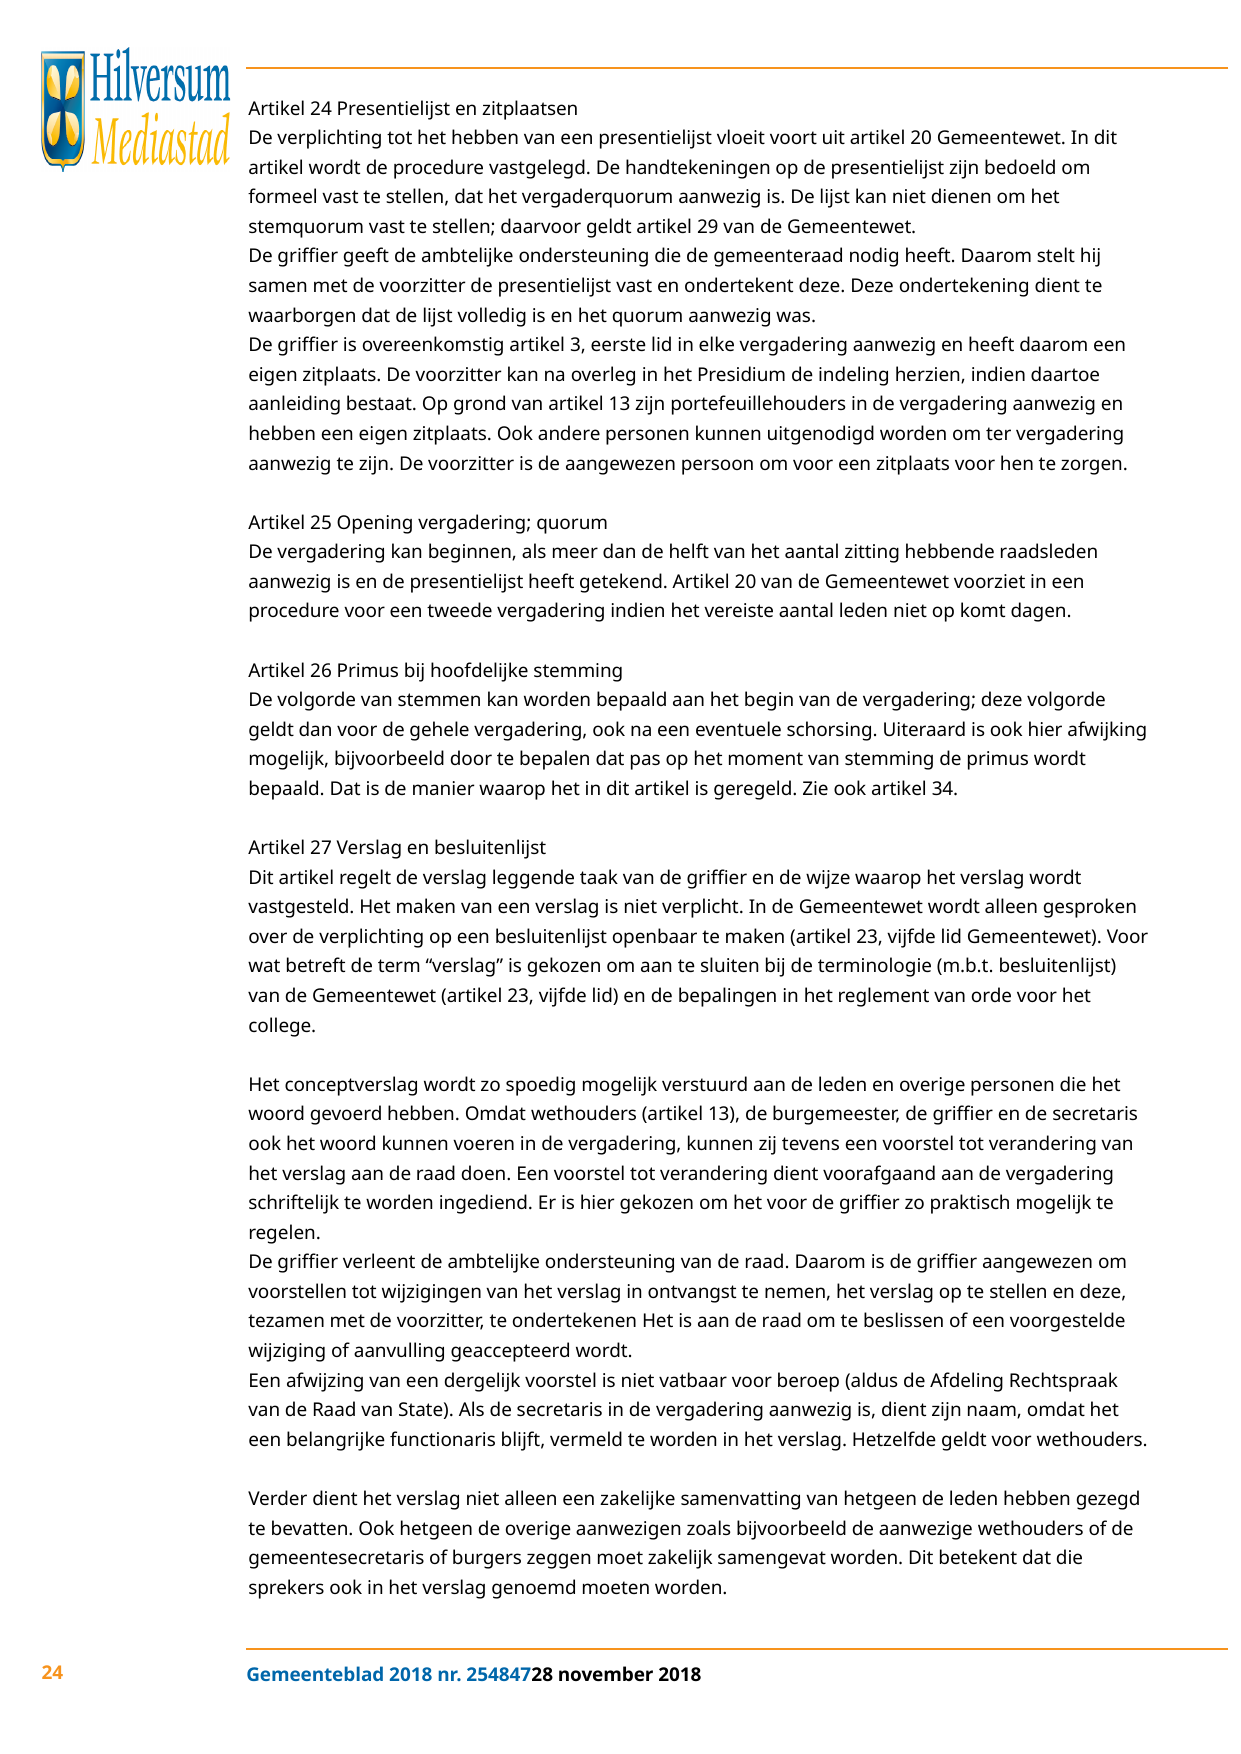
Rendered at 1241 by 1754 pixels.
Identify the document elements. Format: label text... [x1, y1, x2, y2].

text De griffier geeft de ambtelijke ondersteuning die de gemeenteraad nodig heeft. Daarom stelt hij samen met de voorzitter de presentielijst vast en ondertekent deze. Deze ondertekening dient te waarborgen dat de lijst volledig is en het quorum aanwezig was. [248, 243, 1152, 328]
text De verplichting tot het hebben van een presentielijst vloeit voort uit artikel 20 Gemeentewet. In dit artikel wordt de procedure vastgelegd. De handtekeningen op de presentielijst zijn bedoeld om formeel vast te stellen, dat het vergaderquorum aanwezig is. De lijst kan niet dienen om het stemquorum vast te stellen; daarvoor geldt artikel 29 van de Gemeentewet. [248, 124, 1152, 239]
text Artikel 24 Presentielijst en zitplaatsen [248, 95, 1152, 121]
text Artikel 25 Opening vergadering; quorum [248, 509, 1152, 535]
text Verder dient het verslag niet alleen een zakelijke samenvatting van hetgeen de leden hebben gezegd te bevatten. Ook hetgeen de overige aanwezigen zoals bijvoorbeeld de aanwezige wethouders of de gemeentesecretaris of burgers zeggen moet zakelijk samengevat worden. Dit betekent dat die sprekers ook in het verslag genoemd moeten worden. [248, 1485, 1152, 1600]
text Het conceptverslag wordt zo spoedig mogelijk verstuurd aan de leden en overige personen die het woord gevoerd hebben. Omdat wethouders (artikel 13), de burgemeester, de griffier en de secretaris ook het woord kunnen voeren in de vergadering, kunnen zij tevens een voorstel tot verandering van het verslag aan de raad doen. Een voorstel tot verandering dient voorafgaand aan de vergadering schriftelijk te worden ingediend. Er is hier gekozen om het voor de griffier zo praktisch mogelijk te regelen. [248, 1071, 1152, 1245]
text De vergadering kan beginnen, als meer dan de helft van het aantal zitting hebbende raadsleden aanwezig is en de presentielijst heeft getekend. Artikel 20 van de Gemeentewet voorziet in een procedure voor een tweede vergadering indien het vereiste aantal leden niet op komt dagen. [248, 538, 1152, 623]
text Artikel 27 Verslag en besluitenlijst [248, 834, 1152, 860]
text Dit artikel regelt de verslag leggende taak van de griffier en de wijze waarop het verslag wordt vastgesteld. Het maken van een verslag is niet verplicht. In de Gemeentewet wordt alleen gesproken over de verplichting op een besluitenlijst openbaar te maken (artikel 23, vijfde lid Gemeentewet). Voor wat betreft de term “verslag” is gekozen om aan te sluiten bij de terminologie (m.b.t. besluitenlijst) van de Gemeentewet (artikel 23, vijfde lid) en de bepalingen in het reglement van orde voor het college. [248, 864, 1152, 1038]
picture [41, 47, 231, 172]
text De volgorde van stemmen kan worden bepaald aan het begin van de vergadering; deze volgorde geldt dan voor de gehele vergadering, ook na een eventuele schorsing. Uiteraard is ook hier afwijking mogelijk, bijvoorbeeld door te bepalen dat pas op het moment van stemming de primus wordt bepaald. Dat is de manier waarop het in dit artikel is geregeld. Zie ook artikel 34. [248, 686, 1152, 801]
text De griffier is overeenkomstig artikel 3, eerste lid in elke vergadering aanwezig en heeft daarom een eigen zitplaats. De voorzitter kan na overleg in het Presidium de indeling herzien, indien daartoe aanleiding bestaat. Op grond van artikel 13 zijn portefeuillehouders in de vergadering aanwezig en hebben een eigen zitplaats. Ook andere personen kunnen uitgenodigd worden om ter vergadering aanwezig te zijn. De voorzitter is de aangewezen persoon om voor een zitplaats voor hen te zorgen. [248, 331, 1152, 476]
text De griffier verleent de ambtelijke ondersteuning van de raad. Daarom is de griffier aangewezen om voorstellen tot wijzigingen van het verslag in ontvangst te nemen, het verslag op te stellen en deze, tezamen met de voorzitter, te ondertekenen Het is aan de raad om te beslissen of een voorgestelde wijziging of aanvulling geaccepteerd wordt. [248, 1248, 1152, 1363]
text Artikel 26 Primus bij hoofdelijke stemming [248, 657, 1152, 683]
text Een afwijzing van een dergelijk voorstel is niet vatbaar voor beroep (aldus de Afdeling Rechtspraak van de Raad van State). Als de secretaris in de vergadering aanwezig is, dient zijn naam, omdat het een belangrijke functionaris blijft, vermeld te worden in het verslag. Hetzelfde geldt voor wethouders. [248, 1367, 1152, 1452]
